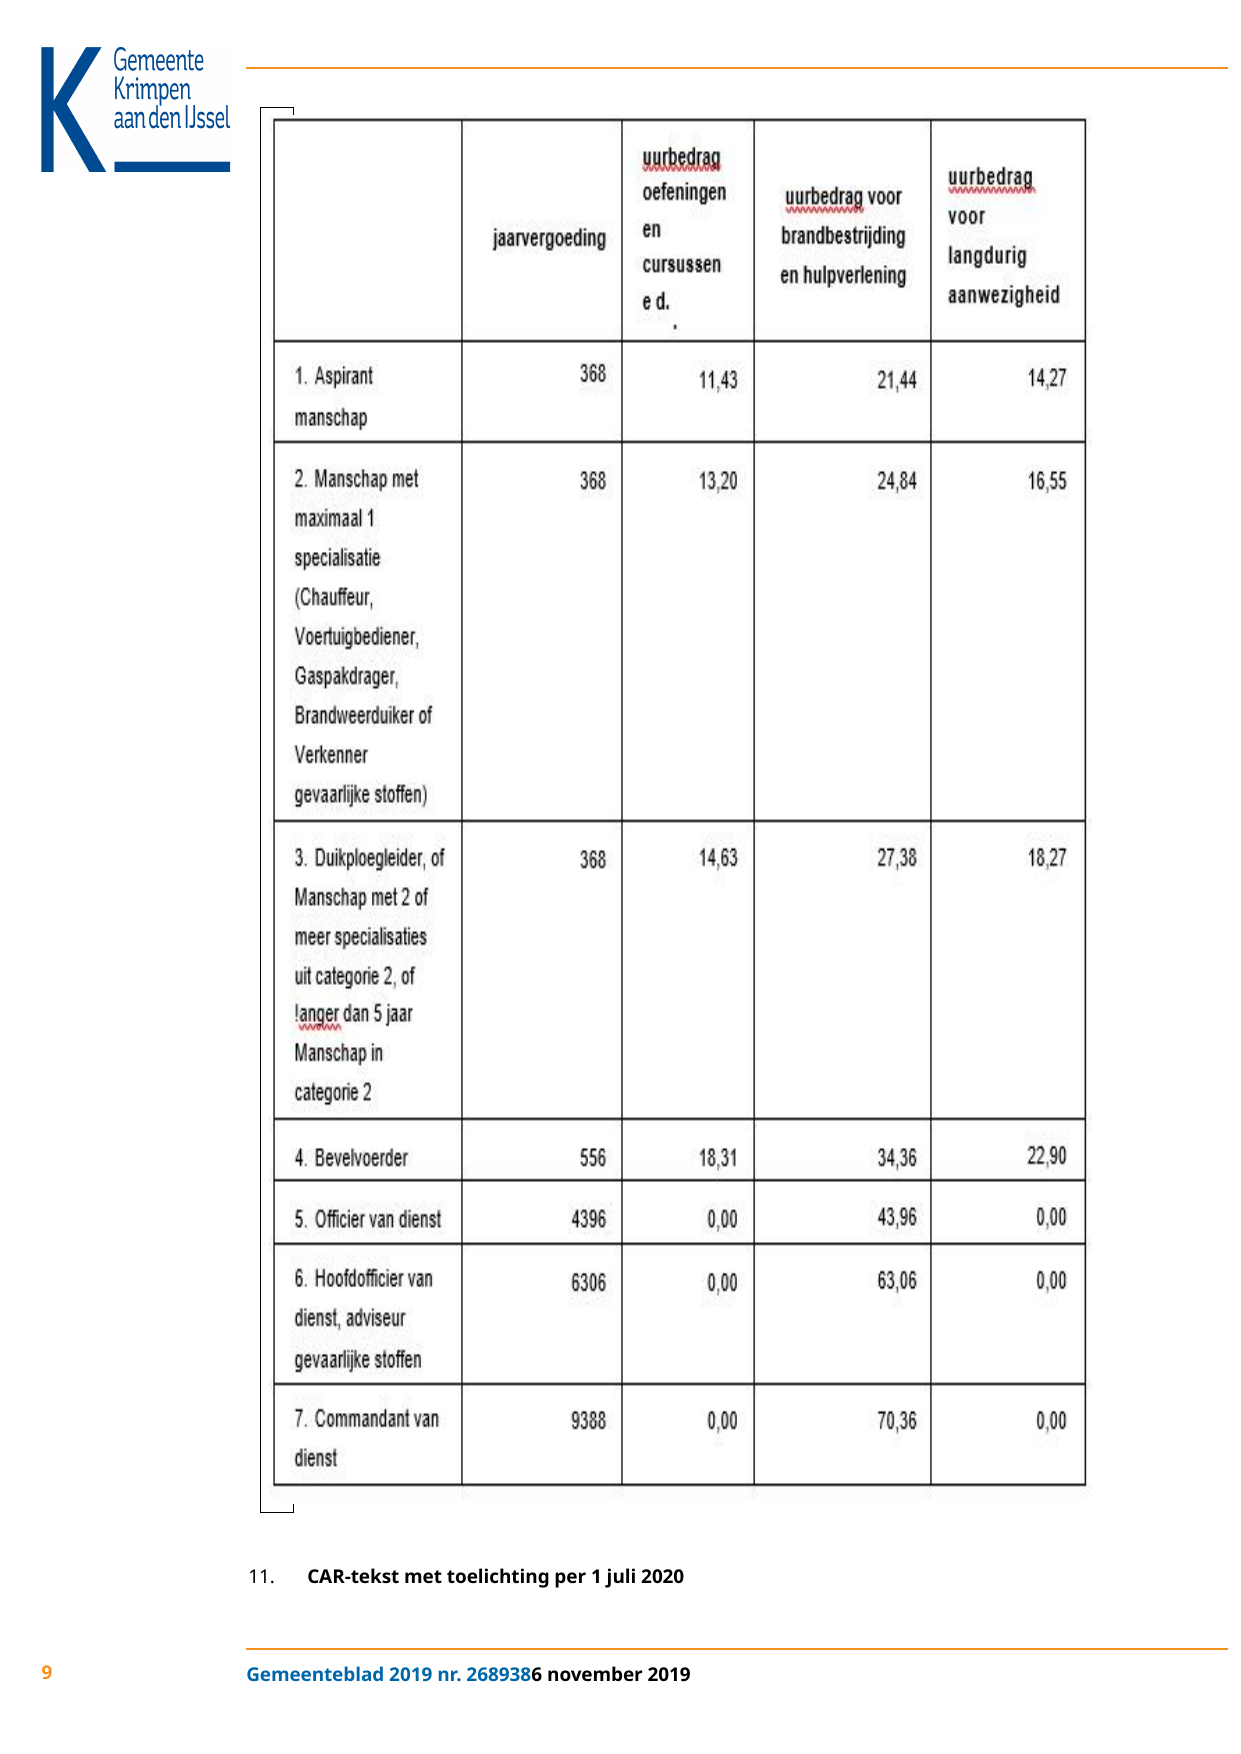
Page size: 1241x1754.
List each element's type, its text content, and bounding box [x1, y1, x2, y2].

picture [268, 115, 1096, 1504]
list CAR-tekst met toelichting per 1 juli 2020 [248, 1563, 1152, 1589]
picture [41, 47, 231, 172]
